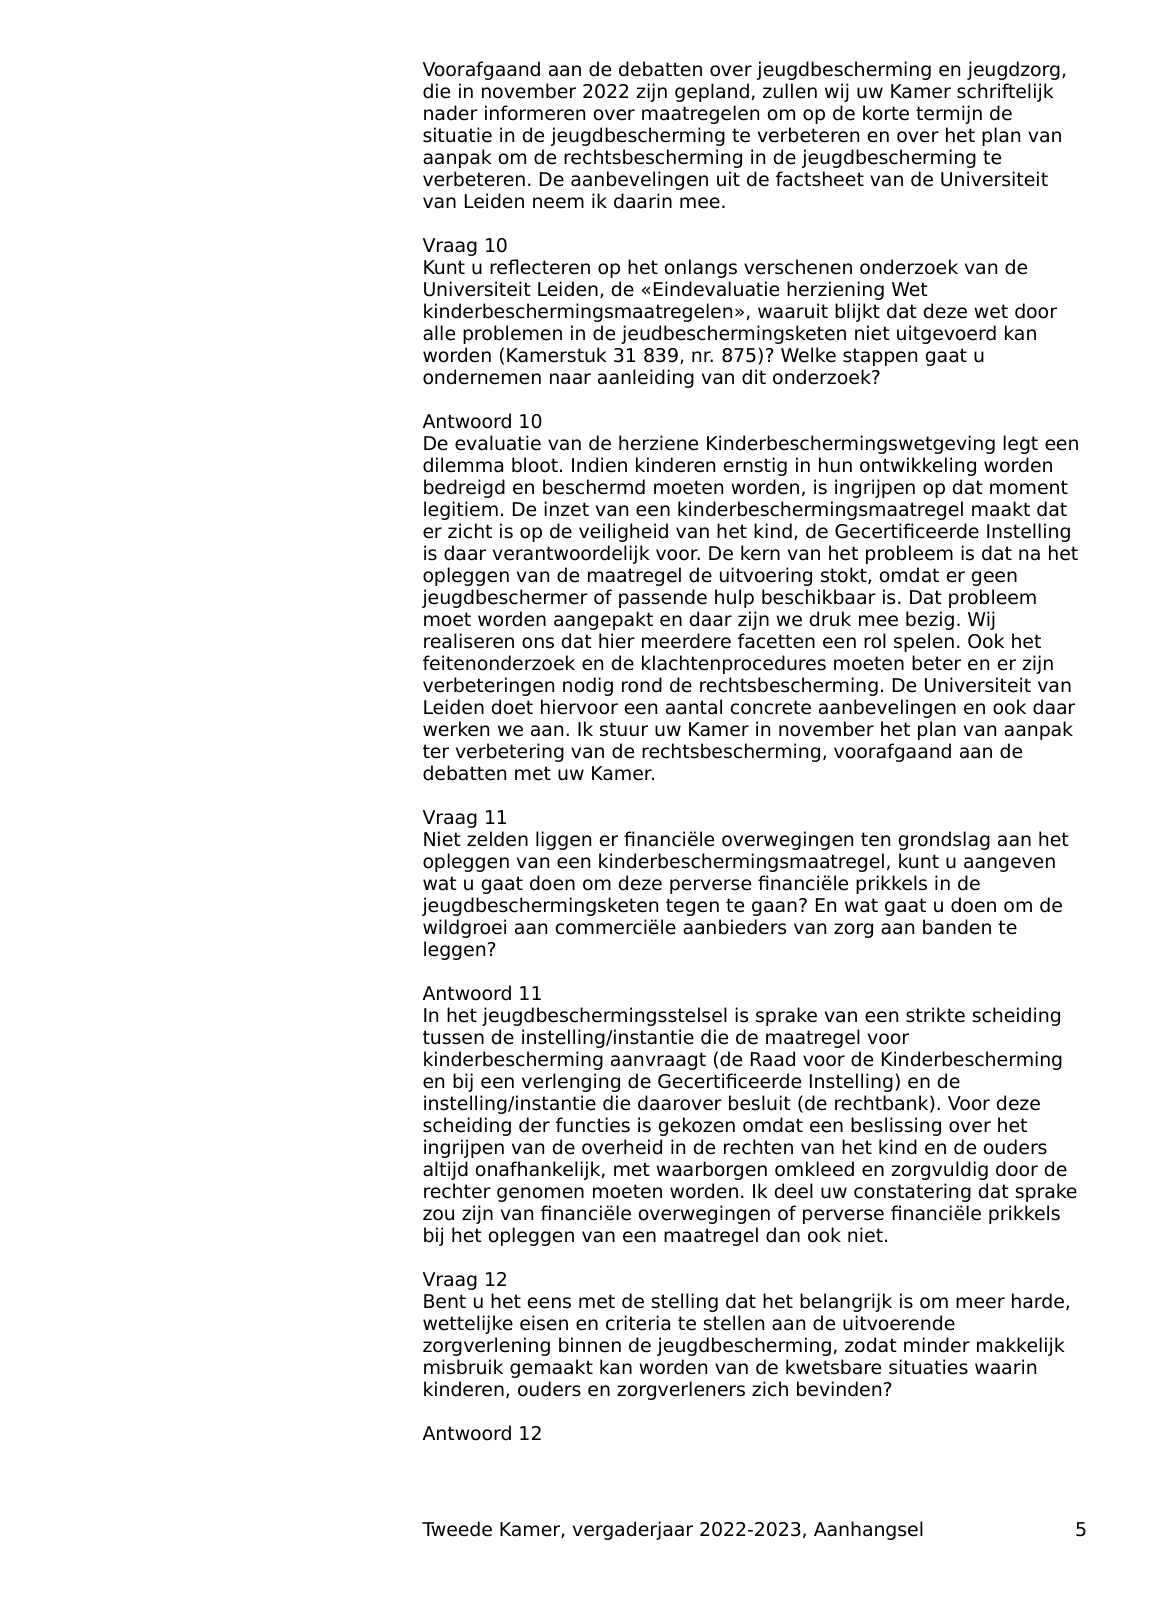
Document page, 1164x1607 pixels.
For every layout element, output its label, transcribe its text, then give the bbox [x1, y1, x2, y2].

text Antwoord 10 [422, 411, 1087, 433]
text Voorafgaand aan de debatten over jeugdbescherming en jeugdzorg, die in november 2022 zijn gepland, zullen wij uw Kamer schriftelijk nader informeren over maatregelen om op de korte termijn de situatie in de jeugdbescherming te verbeteren en over het plan van aanpak om de rechtsbescherming in de jeugdbescherming te verbeteren. De aanbevelingen uit de factsheet van de Universiteit van Leiden neem ik daarin mee. [422, 59, 1087, 213]
text Vraag 12 [422, 1269, 1087, 1291]
text De evaluatie van de herziene Kinderbeschermingswetgeving legt een dilemma bloot. Indien kinderen ernstig in hun ontwikkeling worden bedreigd en beschermd moeten worden, is ingrijpen op dat moment legitiem. De inzet van een kinderbeschermingsmaatregel maakt dat er zicht is op de veiligheid van het kind, de Gecertificeerde Instelling is daar verantwoordelijk voor. De kern van het probleem is dat na het opleggen van de maatregel de uitvoering stokt, omdat er geen jeugdbeschermer of passende hulp beschikbaar is. Dat probleem moet worden aangepakt en daar zijn we druk mee bezig. Wij realiseren ons dat hier meerdere facetten een rol spelen. Ook het feitenonderzoek en de klachtenprocedures moeten beter en er zijn verbeteringen nodig rond de rechtsbescherming. De Universiteit van Leiden doet hiervoor een aantal concrete aanbevelingen en ook daar werken we aan. Ik stuur uw Kamer in november het plan van aanpak ter verbetering van de rechtsbescherming, voorafgaand aan de debatten met uw Kamer. [422, 433, 1087, 785]
text In het jeugdbeschermingsstelsel is sprake van een strikte scheiding tussen de instelling/instantie die de maatregel voor kinderbescherming aanvraagt (de Raad voor de Kinderbescherming en bij een verlenging de Gecertificeerde Instelling) en de instelling/instantie die daarover besluit (de rechtbank). Voor deze scheiding der functies is gekozen omdat een beslissing over het ingrijpen van de overheid in de rechten van het kind en de ouders altijd onafhankelijk, met waarborgen omkleed en zorgvuldig door de rechter genomen moeten worden. Ik deel uw constatering dat sprake zou zijn van financiële overwegingen of perverse financiële prikkels bij het opleggen van een maatregel dan ook niet. [422, 1005, 1087, 1247]
text Antwoord 11 [422, 983, 1087, 1005]
text Vraag 10 [422, 235, 1087, 257]
text Antwoord 12 [422, 1423, 1087, 1445]
text Bent u het eens met de stelling dat het belangrijk is om meer harde, wettelijke eisen en criteria te stellen aan de uitvoerende zorgverlening binnen de jeugdbescherming, zodat minder makkelijk misbruik gemaakt kan worden van de kwetsbare situaties waarin kinderen, ouders en zorgverleners zich bevinden? [422, 1291, 1087, 1401]
text Kunt u reflecteren op het onlangs verschenen onderzoek van de Universiteit Leiden, de «Eindevaluatie herziening Wet kinderbeschermingsmaatregelen», waaruit blijkt dat deze wet door alle problemen in de jeudbeschermingsketen niet uitgevoerd kan worden (Kamerstuk 31 839, nr. 875)? Welke stappen gaat u ondernemen naar aanleiding van dit onderzoek? [422, 257, 1087, 389]
text Niet zelden liggen er financiële overwegingen ten grondslag aan het opleggen van een kinderbeschermingsmaatregel, kunt u aangeven wat u gaat doen om deze perverse financiële prikkels in de jeugdbeschermingsketen tegen te gaan? En wat gaat u doen om de wildgroei aan commerciële aanbieders van zorg aan banden te leggen? [422, 829, 1087, 961]
text Vraag 11 [422, 807, 1087, 829]
